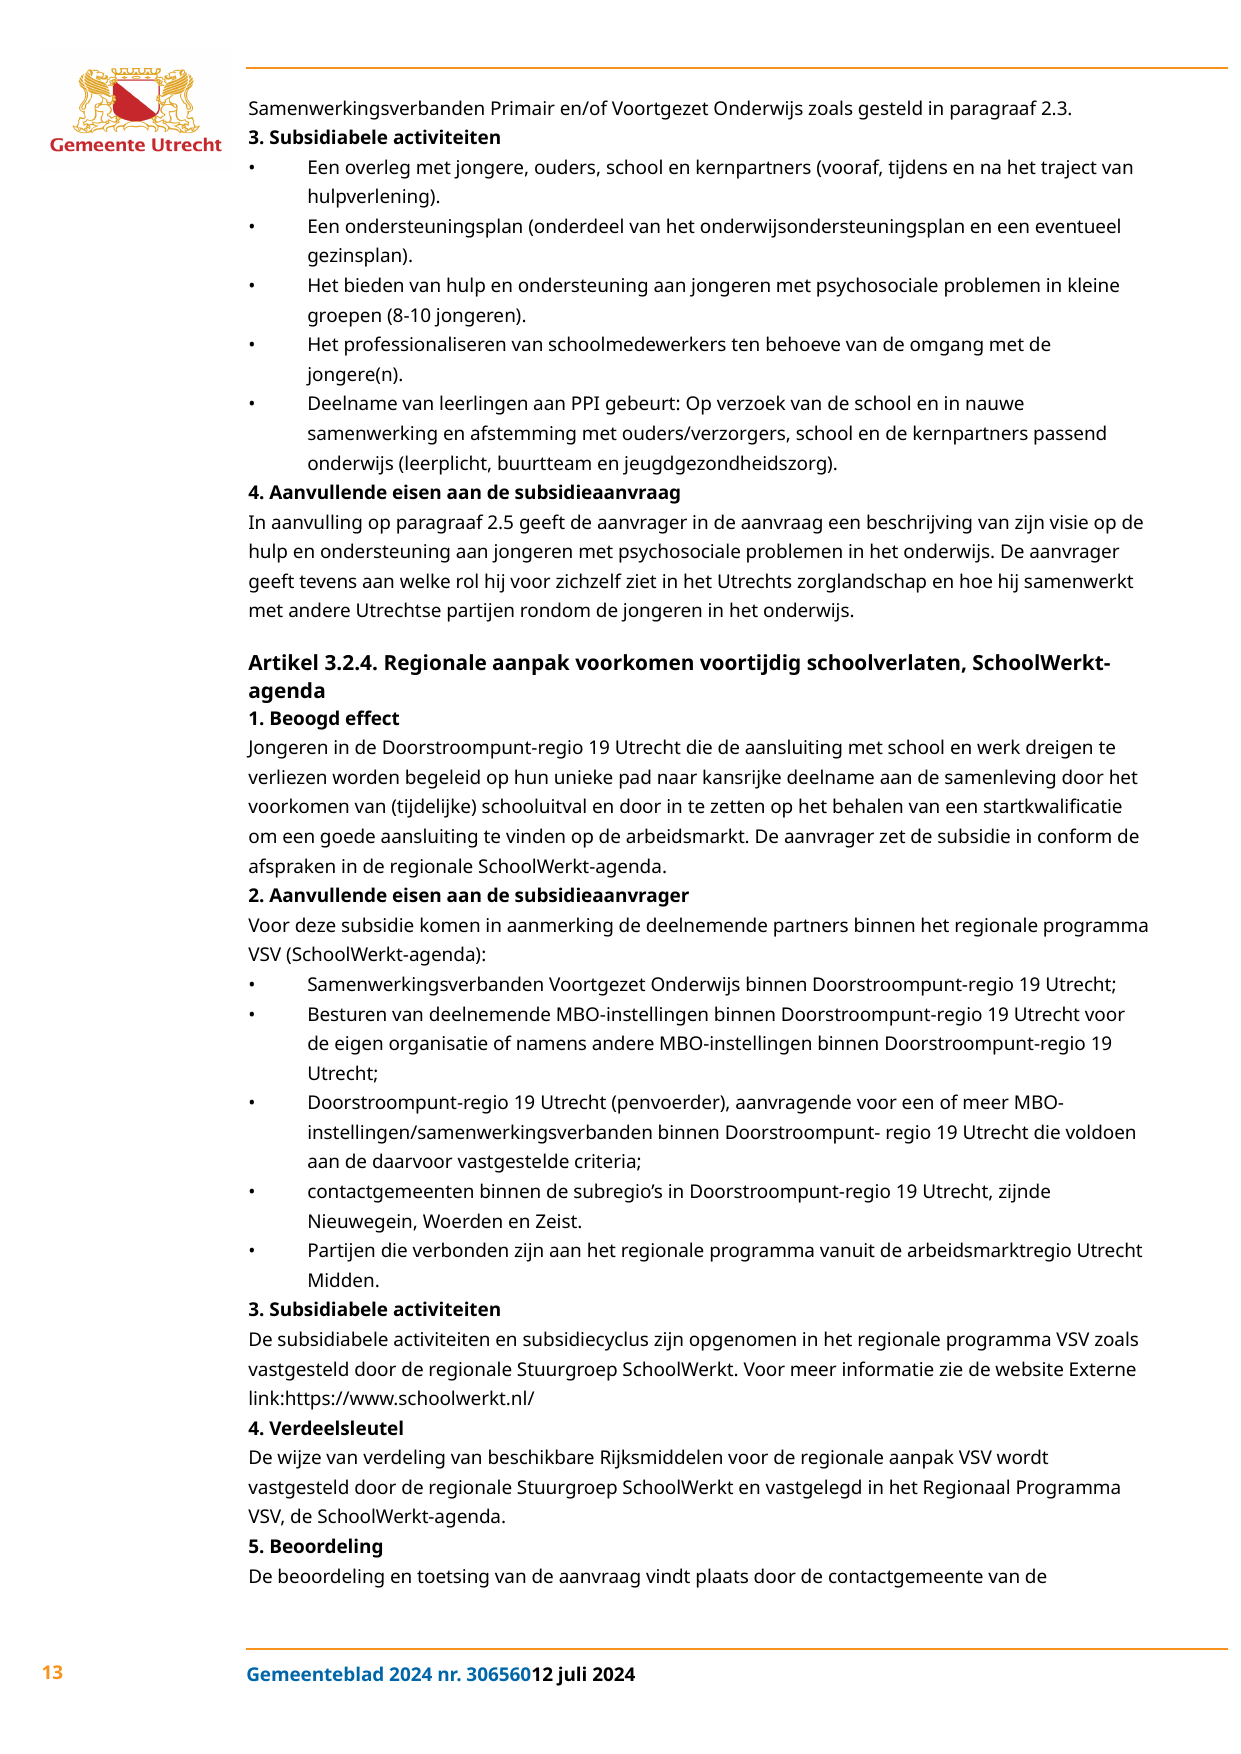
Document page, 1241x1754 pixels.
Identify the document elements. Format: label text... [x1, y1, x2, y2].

text Artikel 3.2.4. Regionale aanpak voorkomen voortijdig schoolverlaten, SchoolWerkt-agenda [248, 648, 1152, 705]
list Deelname van leerlingen aan PPI gebeurt: Op verzoek van de school en in nauwe samenwerking en afstemming met ouders/verzorgers, school en de kernpartners passend onderwijs (leerplicht, buurtteam en jeugdgezondheidszorg). [248, 391, 1152, 476]
list Partijen die verbonden zijn aan het regionale programma vanuit de arbeidsmarktregio Utrecht Midden. [248, 1237, 1152, 1293]
picture [41, 47, 231, 172]
text 4. Aanvullende eisen aan de subsidieaanvraag [248, 479, 1152, 505]
text 3. Subsidiabele activiteiten [248, 124, 1152, 150]
text De wijze van verdeling van beschikbare Rijksmiddelen voor de regionale aanpak VSV wordt vastgesteld door de regionale Stuurgroep SchoolWerkt en vastgelegd in het Regionaal Programma VSV, de SchoolWerkt-agenda. [248, 1444, 1152, 1529]
text De beoordeling en toetsing van de aanvraag vindt plaats door de contactgemeente van de [248, 1563, 1152, 1589]
text De subsidiabele activiteiten en subsidiecyclus zijn opgenomen in het regionale programma VSV zoals vastgesteld door de regionale Stuurgroep SchoolWerkt. Voor meer informatie zie de website Externe link:https://www.schoolwerkt.nl/ [248, 1326, 1152, 1411]
list Doorstroompunt-regio 19 Utrecht (penvoerder), aanvragende voor een of meer MBO-instellingen/samenwerkingsverbanden binnen Doorstroompunt- regio 19 Utrecht die voldoen aan de daarvoor vastgestelde criteria; [248, 1089, 1152, 1174]
list Een overleg met jongere, ouders, school en kernpartners (vooraf, tijdens en na het traject van hulpverlening). [248, 154, 1152, 209]
text 5. Beoordeling [248, 1533, 1152, 1559]
text 4. Verdeelsleutel [248, 1415, 1152, 1441]
list Het bieden van hulp en ondersteuning aan jongeren met psychosociale problemen in kleine groepen (8-10 jongeren). [248, 272, 1152, 328]
list Het professionaliseren van schoolmedewerkers ten behoeve van de omgang met de jongere(n). [248, 331, 1152, 387]
text 1. Beoogd effect [248, 705, 1152, 731]
text Samenwerkingsverbanden Primair en/of Voortgezet Onderwijs zoals gesteld in paragraaf 2.3. [248, 95, 1152, 121]
text In aanvulling op paragraaf 2.5 geeft de aanvrager in de aanvraag een beschrijving van zijn visie op de hulp en ondersteuning aan jongeren met psychosociale problemen in het onderwijs. De aanvrager geeft tevens aan welke rol hij voor zichzelf ziet in het Utrechts zorglandschap en hoe hij samenwerkt met andere Utrechtse partijen rondom de jongeren in het onderwijs. [248, 509, 1152, 623]
text 3. Subsidiabele activiteiten [248, 1297, 1152, 1322]
text 2. Aanvullende eisen aan de subsidieaanvrager [248, 882, 1152, 908]
list Samenwerkingsverbanden Voortgezet Onderwijs binnen Doorstroompunt-regio 19 Utrecht; [248, 971, 1152, 997]
text Jongeren in de Doorstroompunt-regio 19 Utrecht die de aansluiting met school en werk dreigen te verliezen worden begeleid op hun unieke pad naar kansrijke deelname aan de samenleving door het voorkomen van (tijdelijke) schooluitval en door in te zetten op het behalen van een startkwalificatie om een goede aansluiting te vinden op de arbeidsmarkt. De aanvrager zet de subsidie in conform de afspraken in de regionale SchoolWerkt-agenda. [248, 734, 1152, 879]
list Een ondersteuningsplan (onderdeel van het onderwijsondersteuningsplan en een eventueel gezinsplan). [248, 213, 1152, 268]
list contactgemeenten binnen de subregio’s in Doorstroompunt-regio 19 Utrecht, zijnde Nieuwegein, Woerden en Zeist. [248, 1178, 1152, 1234]
text Voor deze subsidie komen in aanmerking de deelnemende partners binnen het regionale programma VSV (SchoolWerkt-agenda): [248, 912, 1152, 967]
list Besturen van deelnemende MBO-instellingen binnen Doorstroompunt-regio 19 Utrecht voor de eigen organisatie of namens andere MBO-instellingen binnen Doorstroompunt-regio 19 Utrecht; [248, 1001, 1152, 1086]
